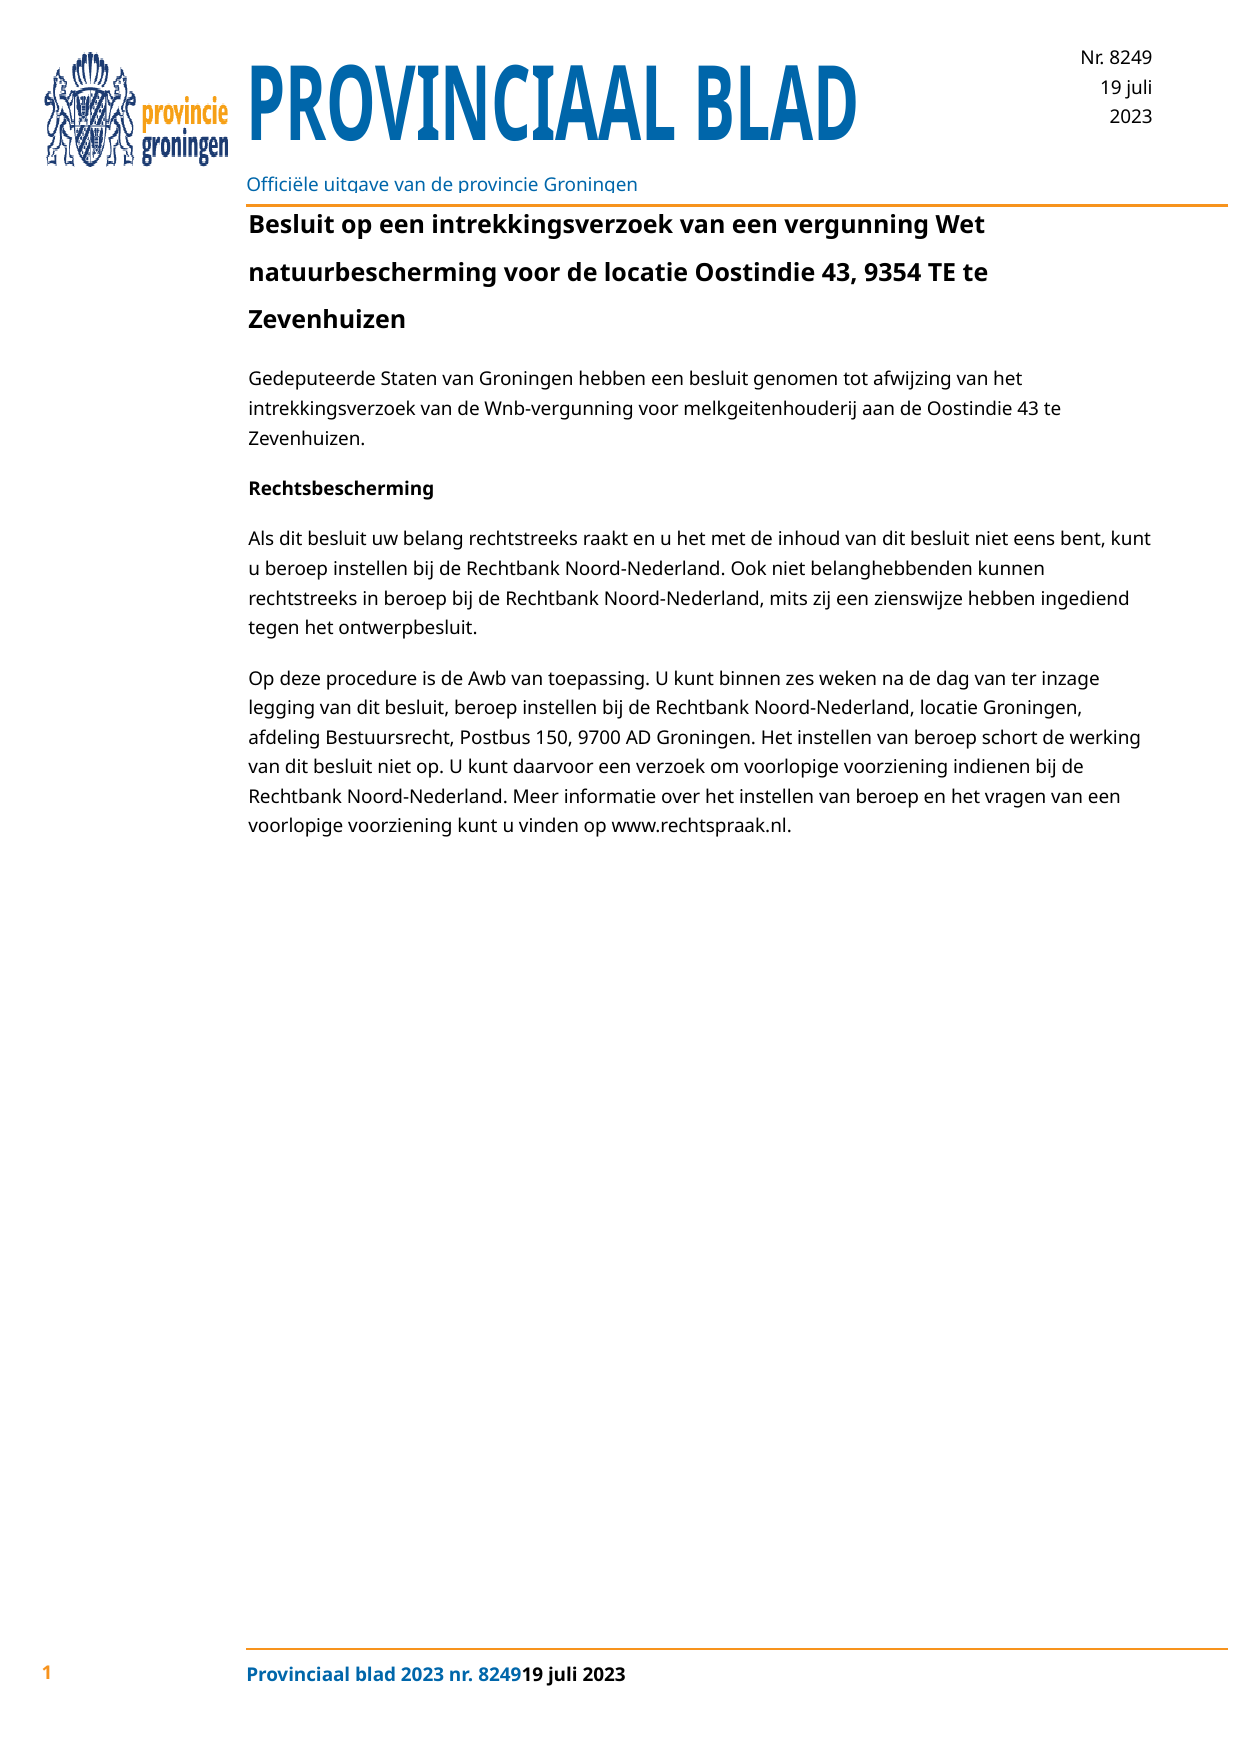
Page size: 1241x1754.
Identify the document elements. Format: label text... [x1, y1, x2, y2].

text Op deze procedure is de Awb van toepassing. U kunt binnen zes weken na de dag van ter inzage legging van dit besluit, beroep instellen bij de Rechtbank Noord-Nederland, locatie Groningen, afdeling Bestuursrecht, Postbus 150, 9700 AD Groningen. Het instellen van beroep schort de werking van dit besluit niet op. U kunt daarvoor een verzoek om voorlopige voorziening indienen bij de Rechtbank Noord-Nederland. Meer informatie over het instellen van beroep en het vragen van een voorlopige voorziening kunt u vinden op www.rechtspraak.nl. [248, 665, 1152, 838]
picture [41, 47, 231, 172]
text Rechtsbescherming [248, 475, 1152, 501]
text Besluit op een intrekkingsverzoek van een vergunning Wet natuurbescherming voor de locatie Oostindie 43, 9354 TE te Zevenhuizen [248, 207, 1152, 336]
text Gedeputeerde Staten van Groningen hebben een besluit genomen tot afwijzing van het intrekkingsverzoek van de Wnb-vergunning voor melkgeitenhouderij aan de Oostindie 43 te Zevenhuizen. [248, 366, 1152, 450]
text Als dit besluit uw belang rechtstreeks raakt en u het met de inhoud van dit besluit niet eens bent, kunt u beroep instellen bij de Rechtbank Noord-Nederland. Ook niet belanghebbenden kunnen rechtstreeks in beroep bij de Rechtbank Noord-Nederland, mits zij een zienswijze hebben ingediend tegen het ontwerpbesluit. [248, 526, 1152, 640]
